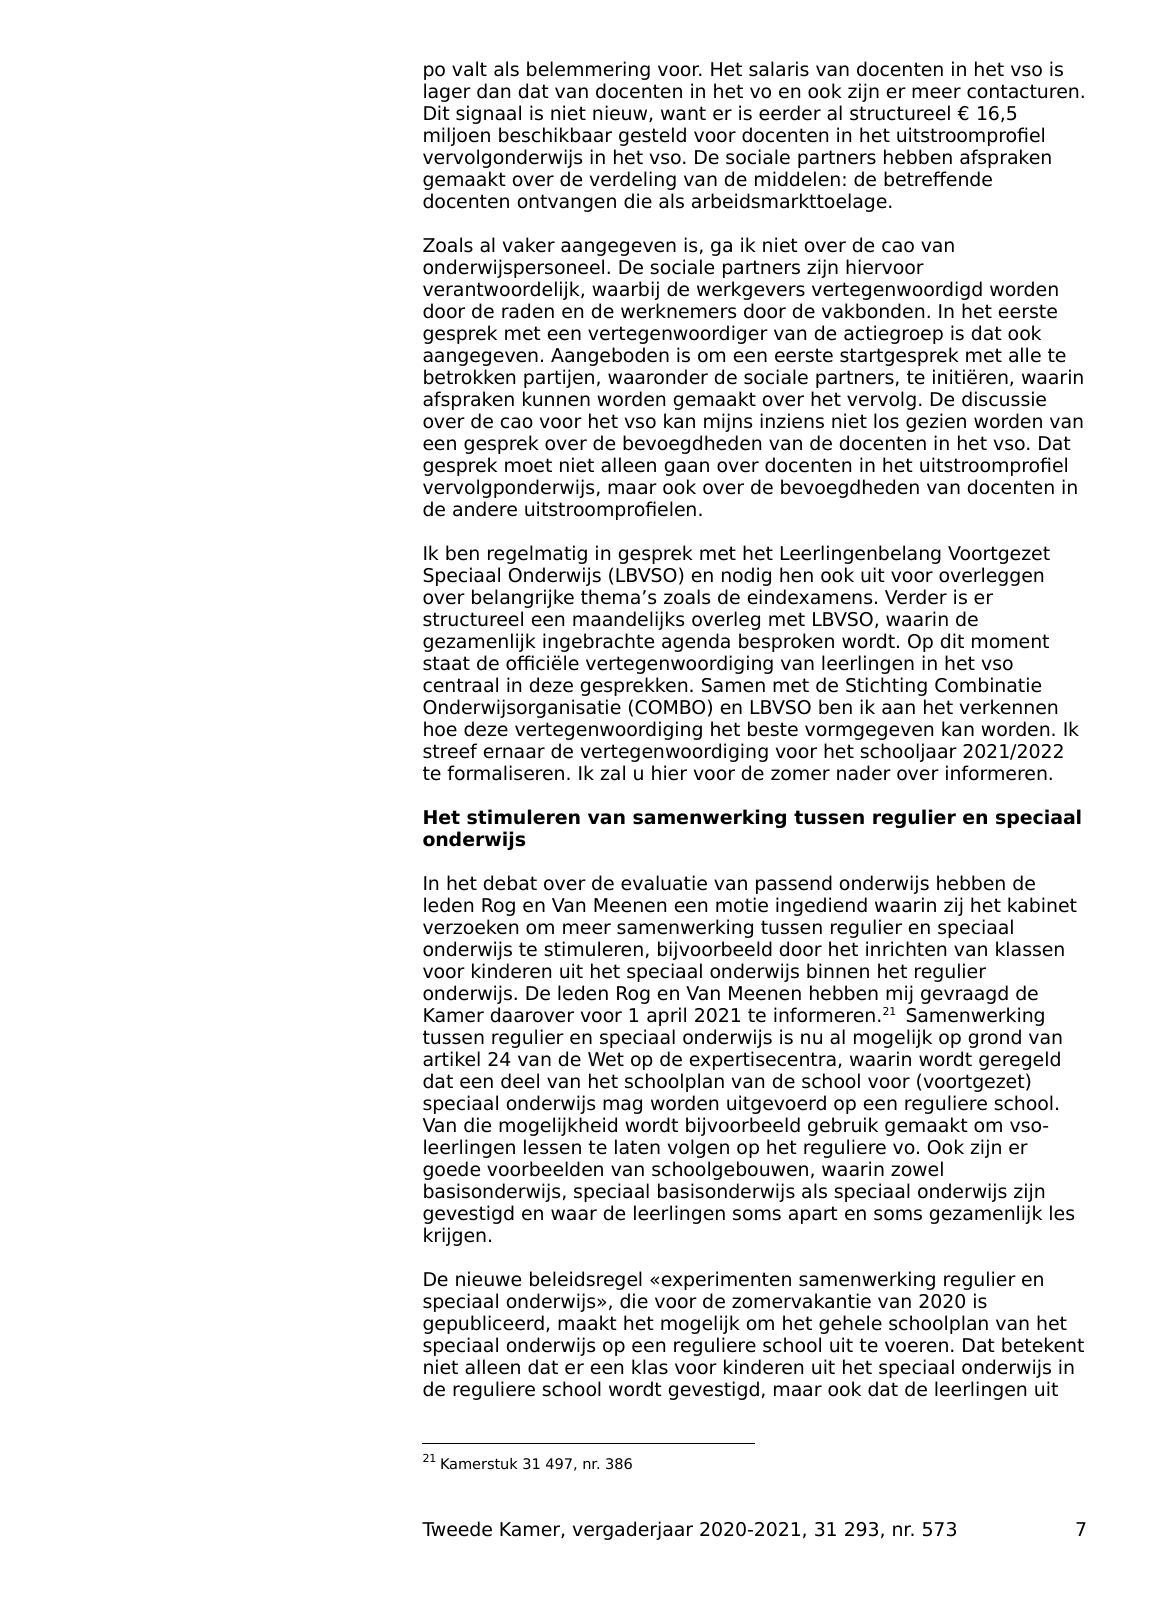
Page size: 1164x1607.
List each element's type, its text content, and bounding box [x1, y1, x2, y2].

text De nieuwe beleidsregel «experimenten samenwerking regulier en speciaal onderwijs», die voor de zomervakantie van 2020 is gepubliceerd, maakt het mogelijk om het gehele schoolplan van het speciaal onderwijs op een reguliere school uit te voeren. Dat betekent niet alleen dat er een klas voor kinderen uit het speciaal onderwijs in de reguliere school wordt gevestigd, maar ook dat de leerlingen uit [422, 1269, 1087, 1401]
text In het debat over de evaluatie van passend onderwijs hebben de leden Rog en Van Meenen een motie ingediend waarin zij het kabinet verzoeken om meer samenwerking tussen regulier en speciaal onderwijs te stimuleren, bijvoorbeeld door het inrichten van klassen voor kinderen uit het speciaal onderwijs binnen het regulier onderwijs. De leden Rog en Van Meenen hebben mij gevraagd de Kamer daarover voor 1 april 2021 te informeren. Samenwerking tussen regulier en speciaal onderwijs is nu al mogelijk op grond van artikel 24 van de Wet op de expertisecentra, waarin wordt geregeld dat een deel van het schoolplan van de school voor (voortgezet) speciaal onderwijs mag worden uitgevoerd op een reguliere school. Van die mogelijkheid wordt bijvoorbeeld gebruik gemaakt om vso-leerlingen lessen te laten volgen op het reguliere vo. Ook zijn er goede voorbeelden van schoolgebouwen, waarin zowel basisonderwijs, speciaal basisonderwijs als speciaal onderwijs zijn gevestigd en waar de leerlingen soms apart en soms gezamenlijk les krijgen. [422, 873, 1087, 1247]
text Zoals al vaker aangegeven is, ga ik niet over de cao van onderwijspersoneel. De sociale partners zijn hiervoor verantwoordelijk, waarbij de werkgevers vertegenwoordigd worden door de raden en de werknemers door de vakbonden. In het eerste gesprek met een vertegenwoordiger van de actiegroep is dat ook aangegeven. Aangeboden is om een eerste startgesprek met alle te betrokken partijen, waaronder de sociale partners, te initiëren, waarin afspraken kunnen worden gemaakt over het vervolg. De discussie over de cao voor het vso kan mijns inziens niet los gezien worden van een gesprek over de bevoegdheden van de docenten in het vso. Dat gesprek moet niet alleen gaan over docenten in het uitstroomprofiel vervolgponderwijs, maar ook over de bevoegdheden van docenten in de andere uitstroomprofielen. [422, 235, 1087, 521]
text Ik ben regelmatig in gesprek met het Leerlingenbelang Voortgezet Speciaal Onderwijs (LBVSO) en nodig hen ook uit voor overleggen over belangrijke thema’s zoals de eindexamens. Verder is er structureel een maandelijks overleg met LBVSO, waarin de gezamenlijk ingebrachte agenda besproken wordt. Op dit moment staat de officiële vertegenwoordiging van leerlingen in het vso centraal in deze gesprekken. Samen met de Stichting Combinatie Onderwijsorganisatie (COMBO) en LBVSO ben ik aan het verkennen hoe deze vertegenwoordiging het beste vormgegeven kan worden. Ik streef ernaar de vertegenwoordiging voor het schooljaar 2021/2022 te formaliseren. Ik zal u hier voor de zomer nader over informeren. [422, 543, 1087, 785]
subtitle Het stimuleren van samenwerking tussen regulier en speciaal onderwijs [422, 807, 1087, 851]
text po valt als belemmering voor. Het salaris van docenten in het vso is lager dan dat van docenten in het vo en ook zijn er meer contacturen. Dit signaal is niet nieuw, want er is eerder al structureel € 16,5 miljoen beschikbaar gesteld voor docenten in het uitstroomprofiel vervolgonderwijs in het vso. De sociale partners hebben afspraken gemaakt over de verdeling van de middelen: de betreffende docenten ontvangen die als arbeidsmarkttoelage. [422, 59, 1087, 213]
text Kamerstuk 31 497, nr. 386 [422, 1452, 1087, 1474]
